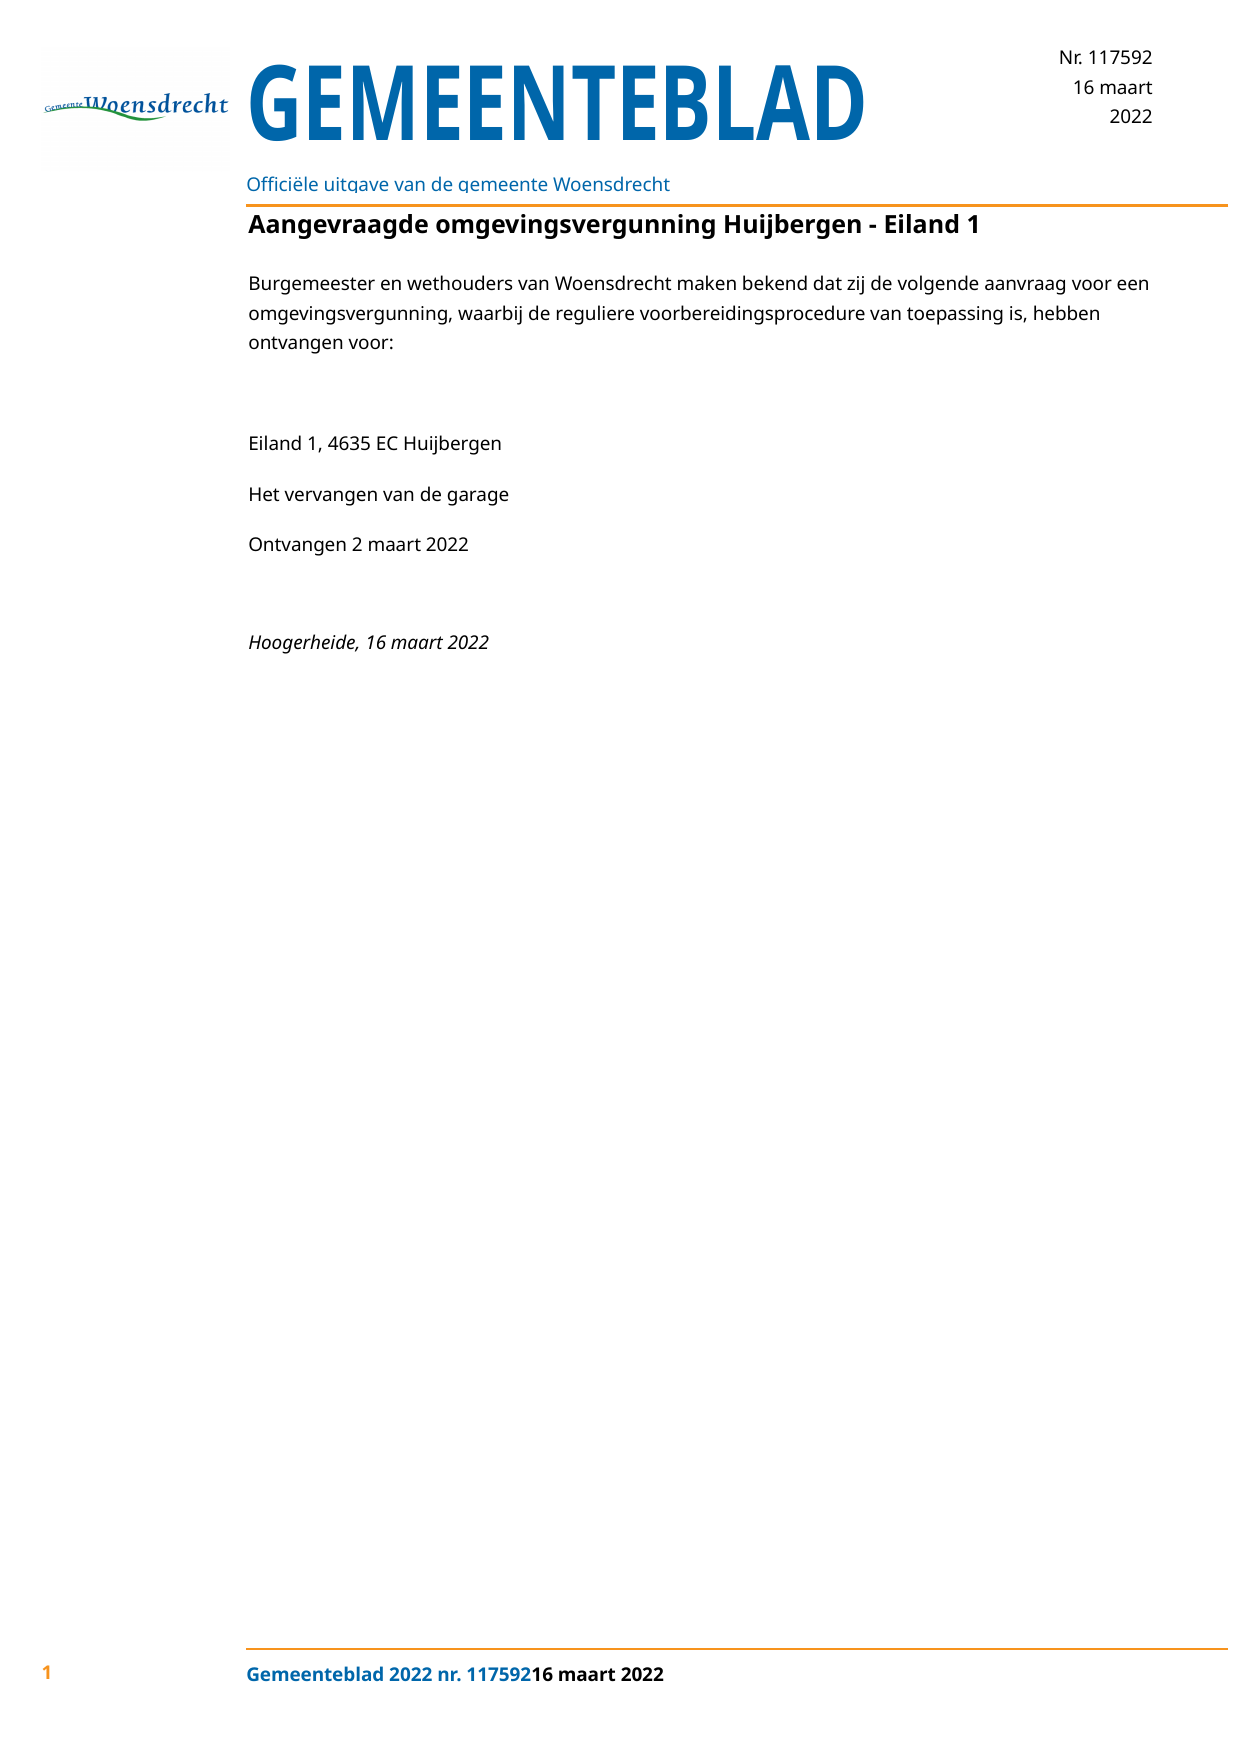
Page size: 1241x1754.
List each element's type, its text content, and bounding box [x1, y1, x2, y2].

text Ontvangen 2 maart 2022 [248, 531, 1152, 557]
text Burgemeester en wethouders van Woensdrecht maken bekend dat zij de volgende aanvraag voor een omgevingsvergunning, waarbij de reguliere voorbereidingsprocedure van toepassing is, hebben ontvangen voor: [248, 270, 1152, 355]
picture [41, 47, 231, 172]
text Het vervangen van de garage [248, 481, 1152, 506]
text Hoogerheide, 16 maart 2022 [248, 629, 1152, 655]
text Aangevraagde omgevingsvergunning Huijbergen - Eiland 1 [248, 207, 1152, 241]
text Eiland 1, 4635 EC Huijbergen [248, 430, 1152, 456]
